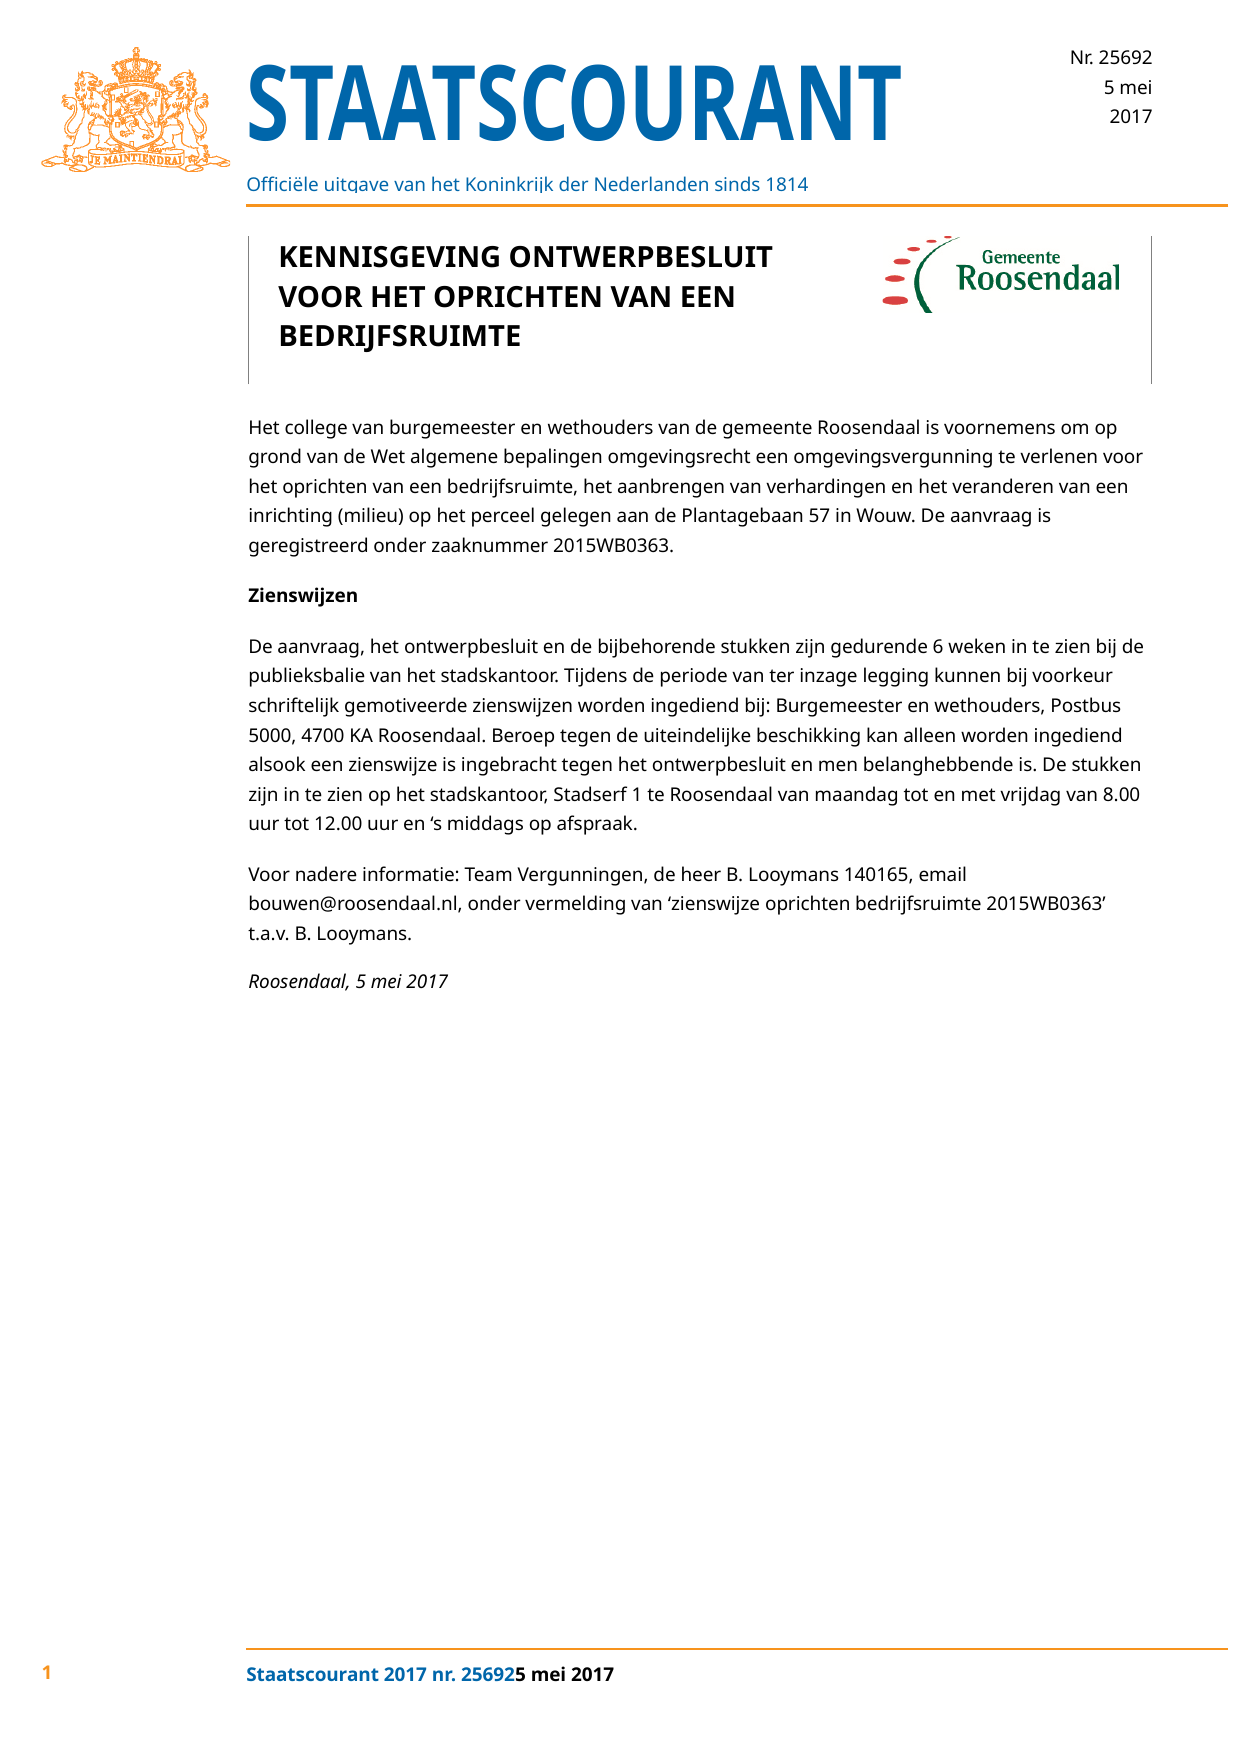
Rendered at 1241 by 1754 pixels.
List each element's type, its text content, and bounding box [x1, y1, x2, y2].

text Zienswijzen [248, 583, 1152, 608]
table_header [850, 313, 1151, 384]
text Het college van burgemeester en wethouders van de gemeente Roosendaal is voornemens om op grond van de Wet algemene bepalingen omgevingsrecht een omgevingsvergunning te verlenen voor het oprichten van een bedrijfsruimte, het aanbrengen van verhardingen en het veranderen van een inrichting (milieu) op het perceel gelegen aan de Plantagebaan 57 in Wouw. De aanvraag is geregistreerd onder zaaknummer 2015WB0363. [248, 414, 1152, 558]
text Voor nadere informatie: Team Vergunningen, de heer B. Looymans 140165, email bouwen@roosendaal.nl, onder vermelding van ‘zienswijze oprichten bedrijfsruimte 2015WB0363’ t.a.v. B. Looymans. [248, 861, 1152, 946]
table_header KENNISGEVING ONTWERPBESLUIT VOOR HET OPRICHTEN VAN EEN BEDRIJFSRUIMTE [249, 236, 850, 384]
text Roosendaal, 5 mei 2017 [248, 968, 1152, 994]
text De aanvraag, het ontwerpbesluit en de bijbehorende stukken zijn gedurende 6 weken in te zien bij de publieksbalie van het stadskantoor. Tijdens de periode van ter inzage legging kunnen bij voorkeur schriftelijk gemotiveerde zienswijzen worden ingediend bij: Burgemeester en wethouders, Postbus 5000, 4700 KA Roosendaal. Beroep tegen de uiteindelijke beschikking kan alleen worden ingediend alsook een zienswijze is ingebracht tegen het ontwerpbesluit en men belanghebbende is. De stukken zijn in te zien op het stadskantoor, Stadserf 1 te Roosendaal van maandag tot en met vrijdag van 8.00 uur tot 12.00 uur en ‘s middags op afspraak. [248, 633, 1152, 836]
table_header [850, 236, 882, 312]
table_header [1119, 236, 1151, 312]
picture [882, 236, 1119, 313]
picture [41, 47, 231, 172]
